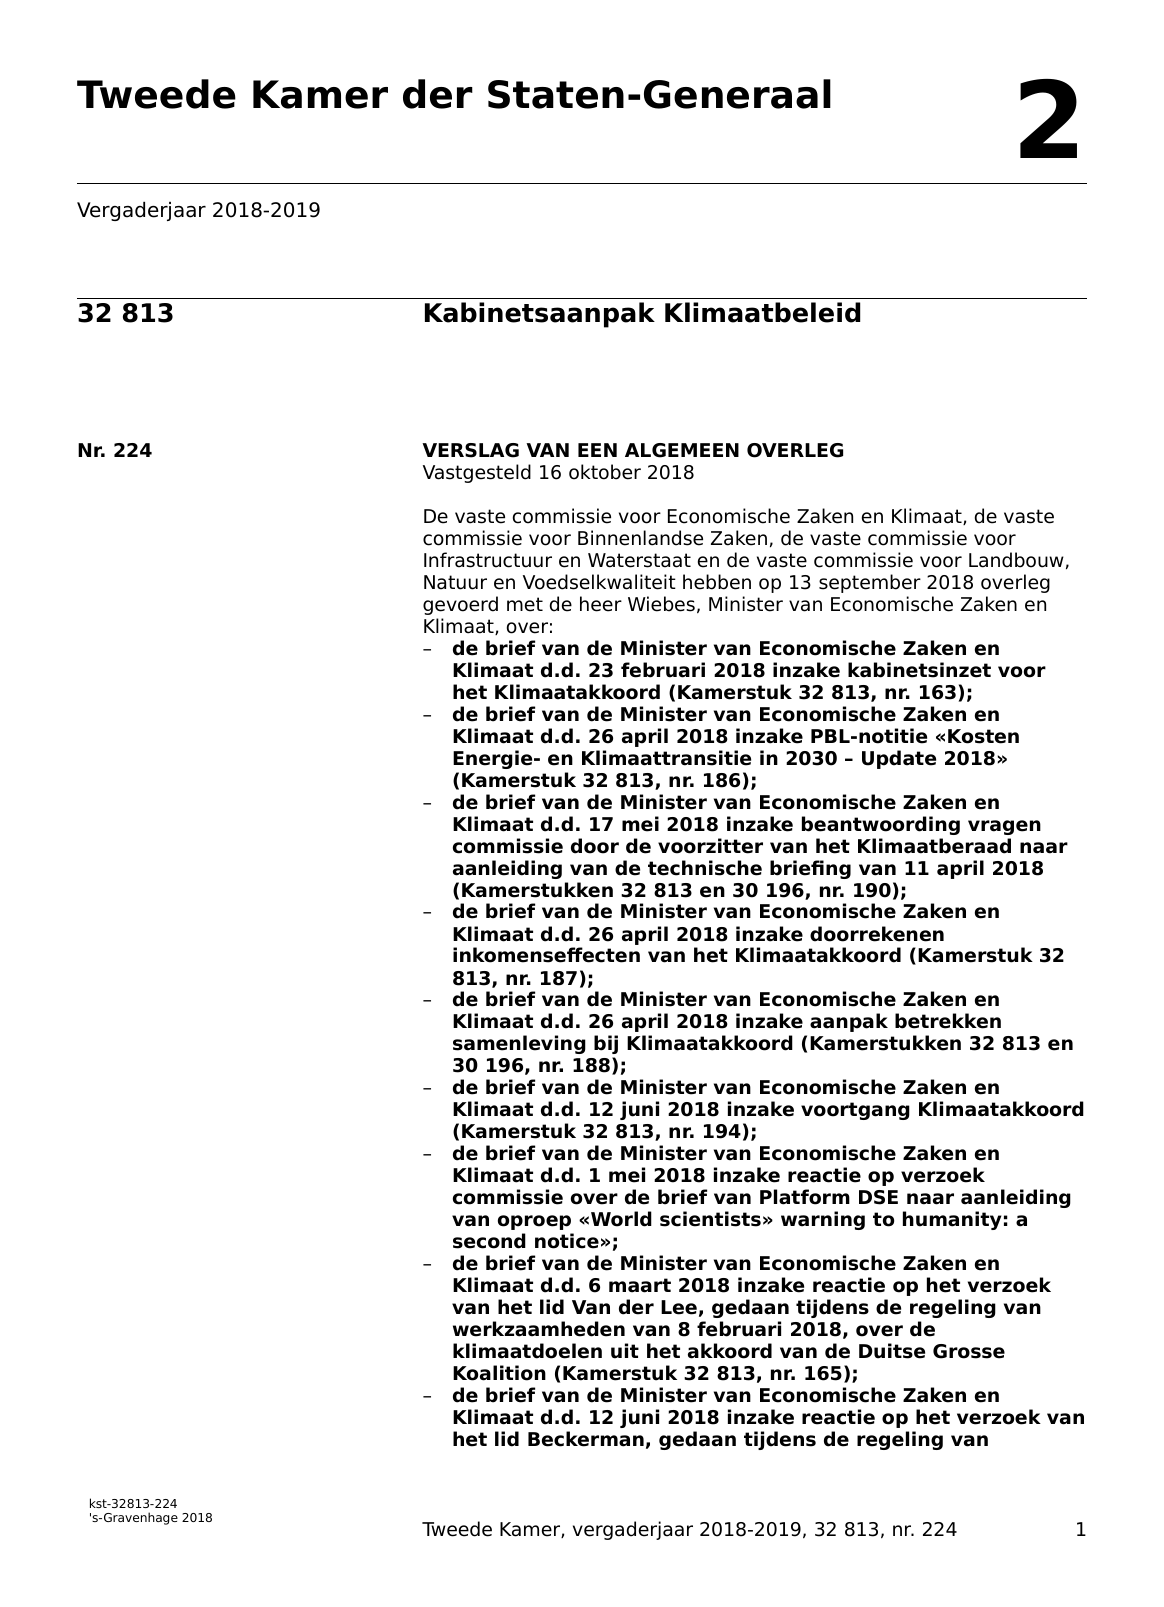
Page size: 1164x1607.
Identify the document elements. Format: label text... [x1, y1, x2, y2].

text – de brief van de Minister van Economische Zaken en Klimaat d.d. 17 mei 2018 inzake beantwoording vragen commissie door de voorzitter van het Klimaatberaad naar aanleiding van de technische briefing van 11 april 2018 (Kamerstukken 32 813 en 30 196, nr. 190); [422, 792, 1087, 901]
text kst-32813-224 [88, 1497, 323, 1511]
text 's-Gravenhage 2018 [88, 1511, 323, 1525]
text Vastgesteld 16 oktober 2018 [422, 462, 1087, 484]
text – de brief van de Minister van Economische Zaken en Klimaat d.d. 23 februari 2018 inzake kabinetsinzet voor het Klimaatakkoord (Kamerstuk 32 813, nr. 163); [422, 638, 1087, 704]
text – de brief van de Minister van Economische Zaken en Klimaat d.d. 12 juni 2018 inzake reactie op het verzoek van het lid Beckerman, gedaan tijdens de regeling van [422, 1385, 1087, 1451]
table_header Tweede Kamer der Staten-Generaal [77, 59, 886, 183]
text – de brief van de Minister van Economische Zaken en Klimaat d.d. 26 april 2018 inzake aanpak betrekken samenleving bij Klimaatakkoord (Kamerstukken 32 813 en 30 196, nr. 188); [422, 989, 1087, 1077]
table_header 2 [886, 59, 1087, 183]
text – de brief van de Minister van Economische Zaken en Klimaat d.d. 12 juni 2018 inzake voortgang Klimaatakkoord (Kamerstuk 32 813, nr. 194); [422, 1077, 1087, 1143]
text – de brief van de Minister van Economische Zaken en Klimaat d.d. 1 mei 2018 inzake reactie op verzoek commissie over de brief van Platform DSE naar aanleiding van oproep «World scientists» warning to humanity: a second notice»; [422, 1143, 1087, 1253]
subtitle 32 813 Kabinetsaanpak Klimaatbeleid [77, 299, 1087, 329]
text – de brief van de Minister van Economische Zaken en Klimaat d.d. 26 april 2018 inzake PBL-notitie «Kosten Energie- en Klimaattransitie in 2030 – Update 2018» (Kamerstuk 32 813, nr. 186); [422, 704, 1087, 792]
table_cell Vergaderjaar 2018-2019 [77, 184, 1087, 298]
text – de brief van de Minister van Economische Zaken en Klimaat d.d. 26 april 2018 inzake doorrekenen inkomenseffecten van het Klimaatakkoord (Kamerstuk 32 813, nr. 187); [422, 901, 1087, 989]
text – de brief van de Minister van Economische Zaken en Klimaat d.d. 6 maart 2018 inzake reactie op het verzoek van het lid Van der Lee, gedaan tijdens de regeling van werkzaamheden van 8 februari 2018, over de klimaatdoelen uit het akkoord van de Duitse Grosse Koalition (Kamerstuk 32 813, nr. 165); [422, 1253, 1087, 1385]
text De vaste commissie voor Economische Zaken en Klimaat, de vaste commissie voor Binnenlandse Zaken, de vaste commissie voor Infrastructuur en Waterstaat en de vaste commissie voor Landbouw, Natuur en Voedselkwaliteit hebben op 13 september 2018 overleg gevoerd met de heer Wiebes, Minister van Economische Zaken en Klimaat, over: [422, 506, 1087, 638]
subtitle Nr. 224 VERSLAG VAN EEN ALGEMEEN OVERLEG [77, 440, 1087, 462]
